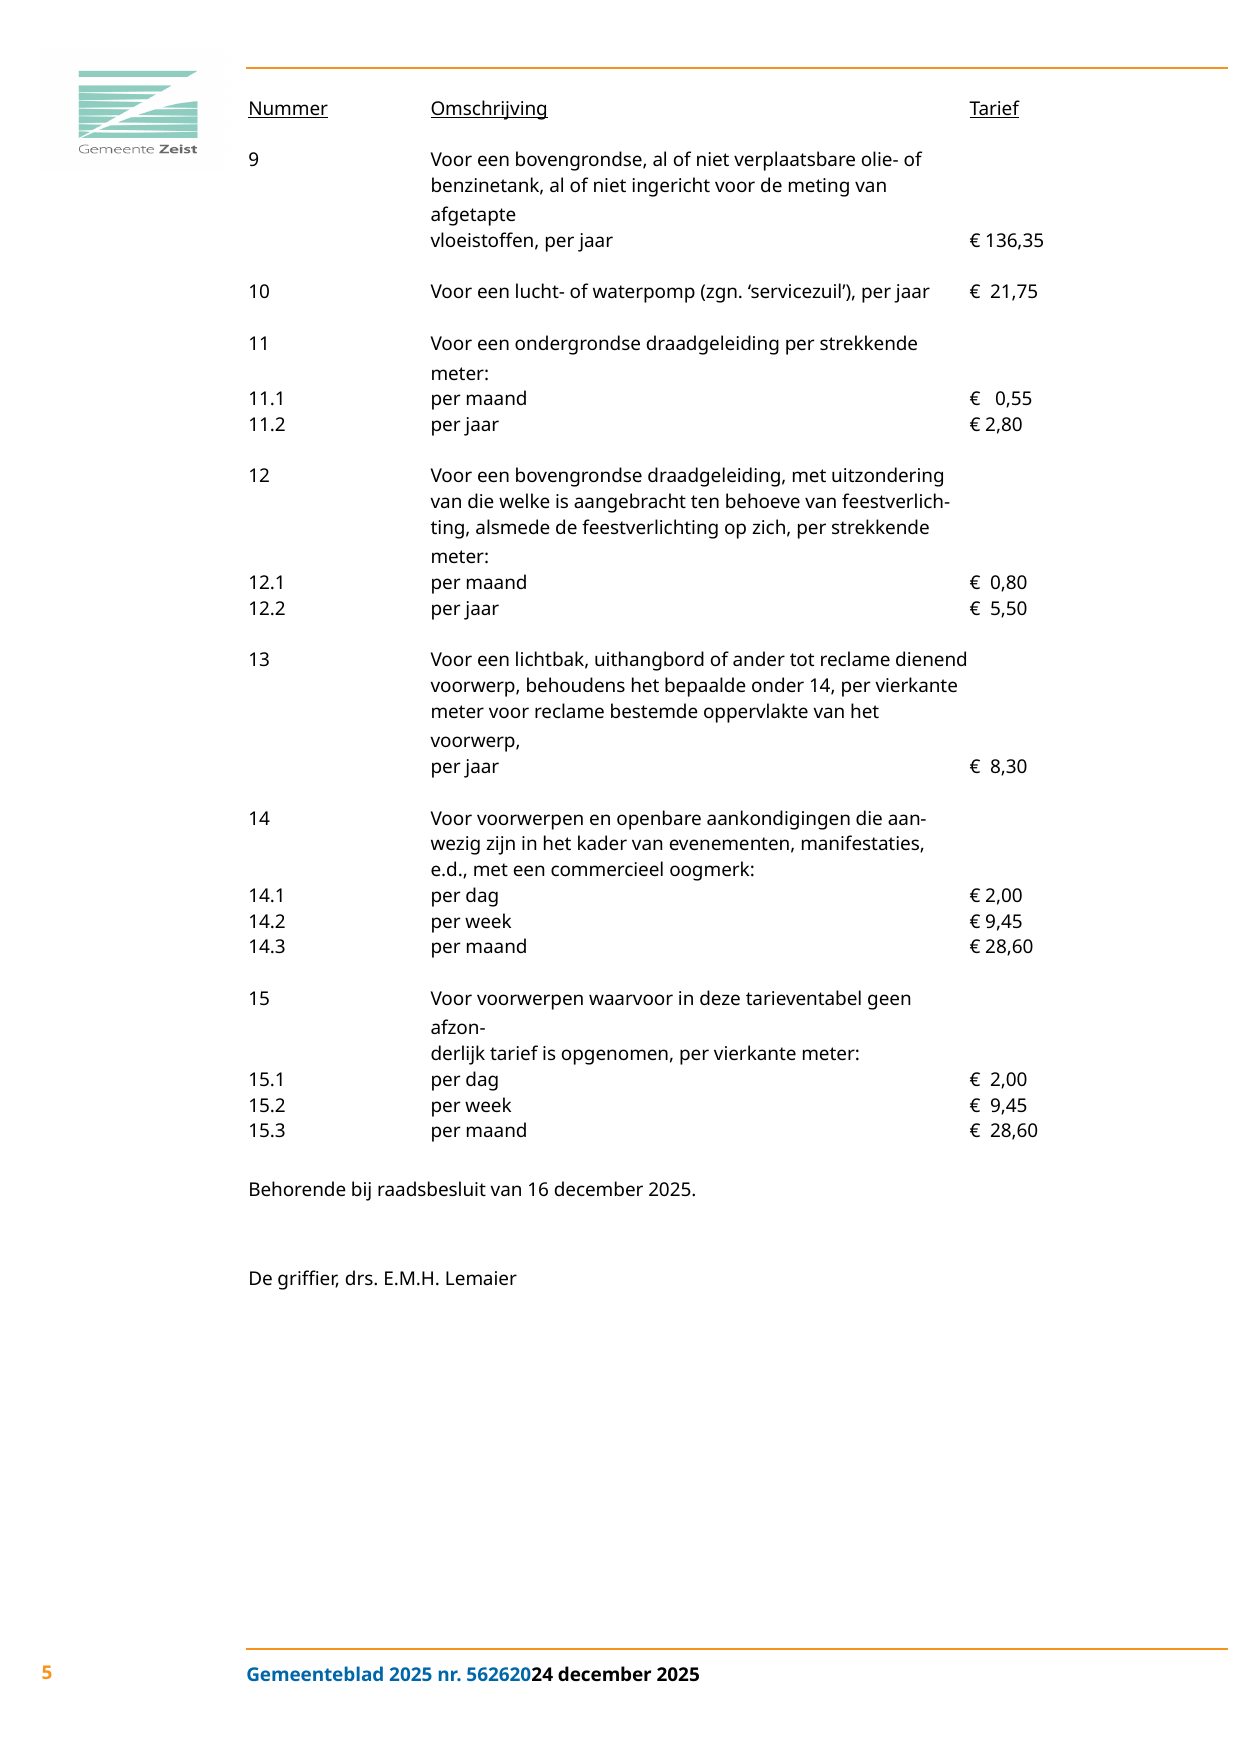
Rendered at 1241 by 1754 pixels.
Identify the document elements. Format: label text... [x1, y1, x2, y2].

table_cell [969, 253, 1152, 279]
table_cell Nummer [248, 95, 430, 121]
table_cell [248, 514, 430, 569]
table_cell [248, 1040, 430, 1066]
table_cell 9 [248, 146, 430, 172]
table_cell [430, 437, 969, 463]
text De griffier, drs. E.M.H. Lemaier [248, 1265, 1152, 1291]
table_cell Voor een lichtbak, uithangbord of ander tot reclame dienend [430, 647, 969, 672]
table_cell € 28,60 [969, 934, 1152, 959]
table_cell wezig zijn in het kader van evenementen, manifestaties, [430, 831, 969, 856]
table_cell per dag [430, 882, 969, 908]
table_cell [969, 805, 1152, 831]
table_cell [248, 621, 430, 647]
table_cell € 136,35 [969, 227, 1152, 253]
table_cell [248, 437, 430, 463]
table_cell [969, 779, 1152, 805]
table_cell [969, 959, 1152, 985]
table_cell [248, 698, 430, 753]
table_cell derlijk tarief is opgenomen, per vierkante meter: [430, 1040, 969, 1066]
table_cell [969, 1040, 1152, 1066]
table_cell 14.2 [248, 908, 430, 933]
table_cell 13 [248, 647, 430, 672]
table_cell per jaar [430, 595, 969, 621]
table_cell [430, 121, 969, 146]
table_cell € 2,00 [969, 1066, 1152, 1092]
picture [41, 47, 231, 172]
table_cell benzinetank, al of niet ingericht voor de meting van afgetapte [430, 172, 969, 227]
table_cell 15 [248, 985, 430, 1040]
table_cell [248, 673, 430, 698]
table_cell € 9,45 [969, 1092, 1152, 1117]
table_cell [969, 146, 1152, 172]
table_cell [969, 985, 1152, 1040]
table_cell [969, 647, 1152, 672]
table_cell voorwerp, behoudens het bepaalde onder 14, per vierkante [430, 673, 969, 698]
table_cell [248, 121, 430, 146]
table_cell € 8,30 [969, 754, 1152, 779]
table_cell 11.2 [248, 411, 430, 437]
table_cell [248, 253, 430, 279]
table_cell [248, 779, 430, 805]
table_cell per maand [430, 934, 969, 959]
table_cell e.d., met een commercieel oogmerk: [430, 856, 969, 882]
table_cell [430, 779, 969, 805]
table_cell [969, 121, 1152, 146]
table_cell [430, 959, 969, 985]
table_cell Voor een lucht- of waterpomp (zgn. ‘servicezuil’), per jaar [430, 279, 969, 304]
table_cell vloeistoffen, per jaar [430, 227, 969, 253]
table_cell 15.2 [248, 1092, 430, 1117]
table_cell [248, 959, 430, 985]
table_cell Voor voorwerpen waarvoor in deze tarieventabel geen afzon- [430, 985, 969, 1040]
table_cell € 28,60 [969, 1118, 1152, 1143]
table_cell [248, 172, 430, 227]
table_cell € 2,80 [969, 411, 1152, 437]
table_cell 11.1 [248, 386, 430, 411]
table_cell [969, 698, 1152, 753]
table_cell Voor een bovengrondse draadgeleiding, met uitzondering [430, 463, 969, 488]
table_cell per jaar [430, 754, 969, 779]
table_cell 12.1 [248, 570, 430, 595]
table_cell € 0,80 [969, 570, 1152, 595]
table_cell [969, 489, 1152, 514]
table_cell 12.2 [248, 595, 430, 621]
table_cell [969, 831, 1152, 856]
table_cell [248, 831, 430, 856]
table_cell Voor een bovengrondse, al of niet verplaatsbare olie- of [430, 146, 969, 172]
table_cell 10 [248, 279, 430, 304]
table_cell Voor voorwerpen en openbare aankondigingen die aan- [430, 805, 969, 831]
table_cell [248, 754, 430, 779]
table_cell [969, 172, 1152, 227]
text Behorende bij raadsbesluit van 16 december 2025. [248, 1176, 1152, 1202]
table_cell per week [430, 1092, 969, 1117]
table_cell Tarief [969, 95, 1152, 121]
table_cell [969, 856, 1152, 882]
table_cell per maand [430, 570, 969, 595]
table_cell [248, 856, 430, 882]
table_cell 14.1 [248, 882, 430, 908]
table_cell per jaar [430, 411, 969, 437]
table_cell € 9,45 [969, 908, 1152, 933]
table_cell 15.1 [248, 1066, 430, 1092]
table_cell [430, 253, 969, 279]
table_cell per week [430, 908, 969, 933]
table_cell 14 [248, 805, 430, 831]
table_cell € 21,75 [969, 279, 1152, 304]
table_cell [969, 621, 1152, 647]
table_cell [969, 514, 1152, 569]
table_cell [248, 489, 430, 514]
table_cell [248, 305, 430, 330]
table_cell [969, 673, 1152, 698]
table_cell [248, 227, 430, 253]
table_cell [969, 463, 1152, 488]
table_cell 14.3 [248, 934, 430, 959]
table_cell € 2,00 [969, 882, 1152, 908]
table_cell 11 [248, 330, 430, 386]
table_cell 12 [248, 463, 430, 488]
table_cell per maand [430, 1118, 969, 1143]
table_cell Voor een ondergrondse draadgeleiding per strekkende meter: [430, 330, 969, 386]
table_cell [969, 330, 1152, 386]
table_cell € 0,55 [969, 386, 1152, 411]
table_cell [430, 621, 969, 647]
table_cell [430, 305, 969, 330]
table_cell Omschrijving [430, 95, 969, 121]
table_cell € 5,50 [969, 595, 1152, 621]
table_cell ting, alsmede de feestverlichting op zich, per strekkende meter: [430, 514, 969, 569]
table_cell per maand [430, 386, 969, 411]
table_cell [969, 305, 1152, 330]
table_cell per dag [430, 1066, 969, 1092]
table_cell [969, 437, 1152, 463]
table_cell meter voor reclame bestemde oppervlakte van het voorwerp, [430, 698, 969, 753]
table_cell 15.3 [248, 1118, 430, 1143]
table_cell van die welke is aangebracht ten behoeve van feestverlich- [430, 489, 969, 514]
